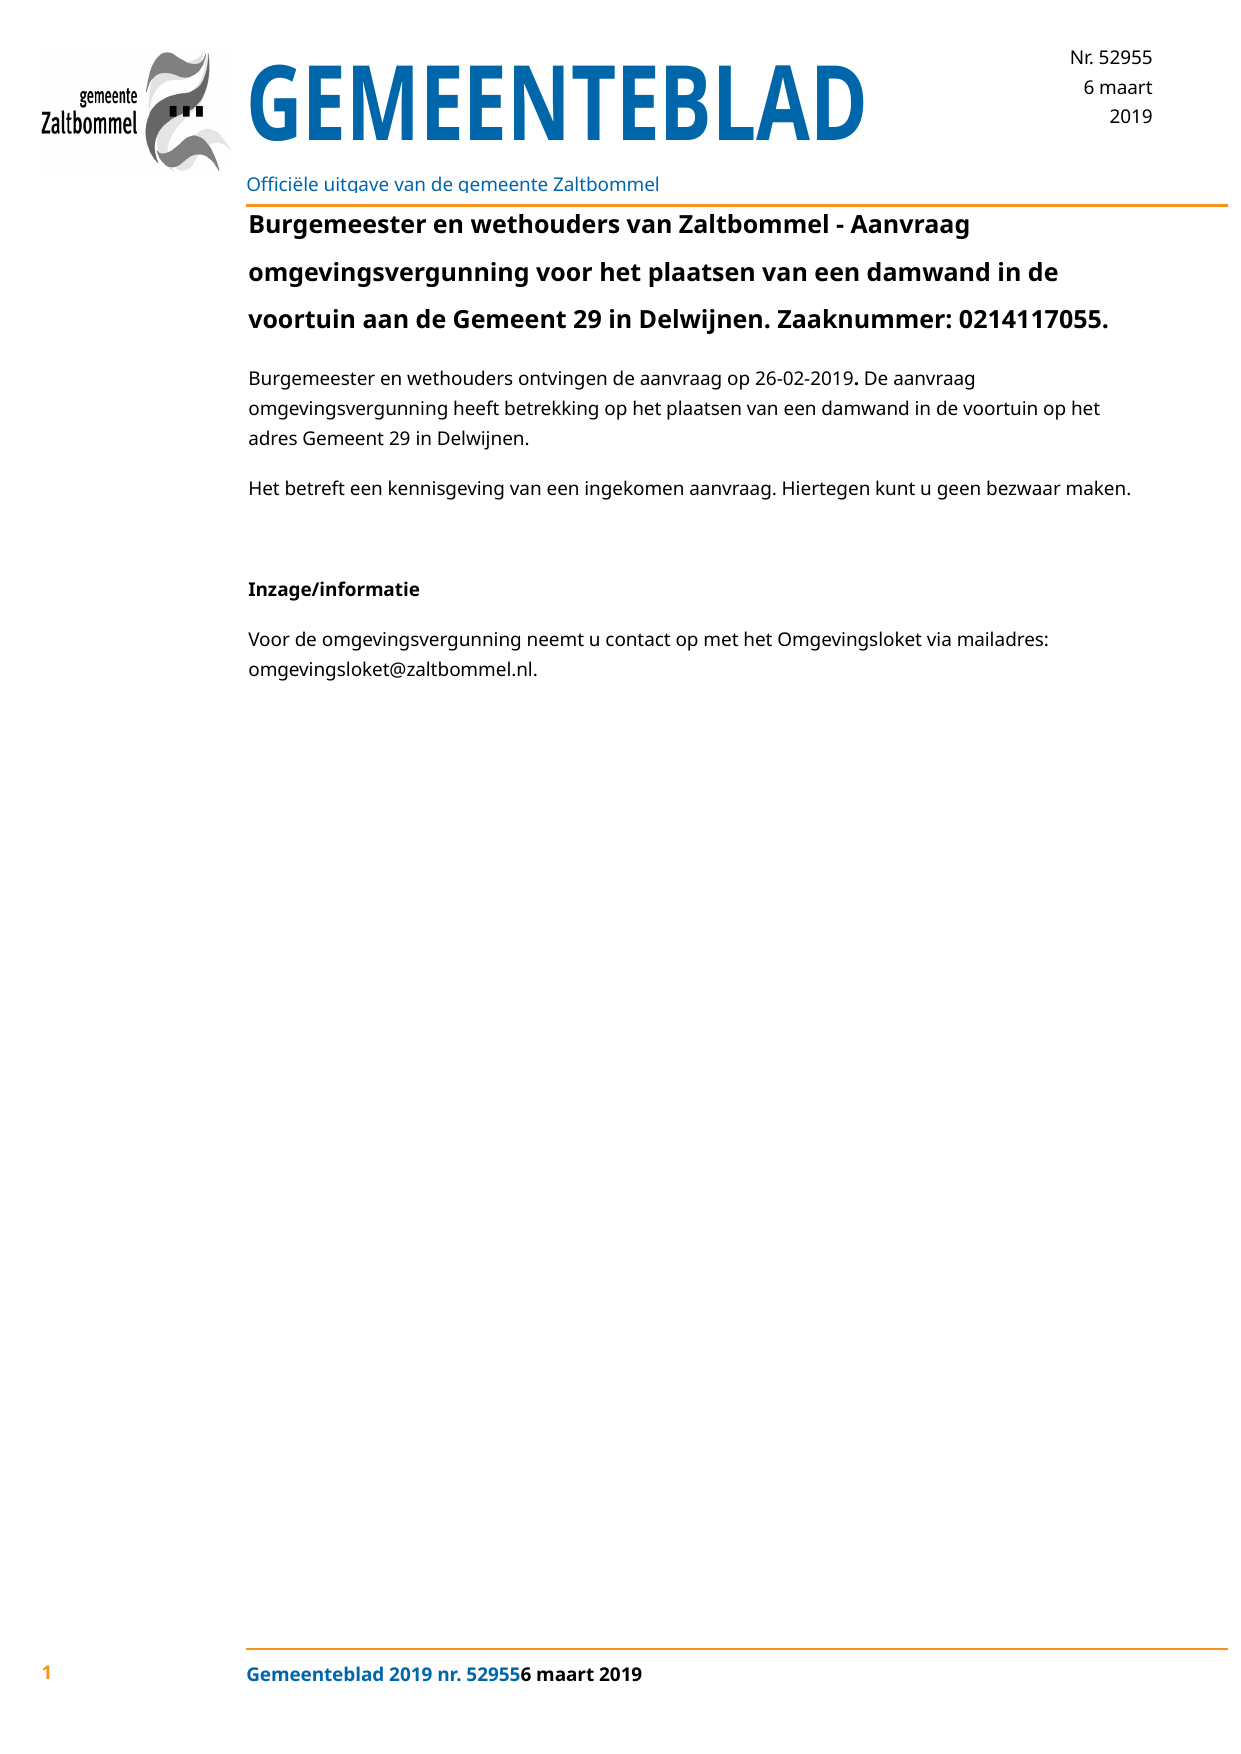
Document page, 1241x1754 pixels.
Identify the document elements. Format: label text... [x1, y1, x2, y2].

text Inzage/informatie [248, 576, 1152, 602]
text Het betreft een kennisgeving van een ingekomen aanvraag. Hiertegen kunt u geen bezwaar maken. [248, 475, 1152, 501]
picture [41, 47, 231, 172]
text Burgemeester en wethouders van Zaltbommel - Aanvraag omgevingsvergunning voor het plaatsen van een damwand in de voortuin aan de Gemeent 29 in Delwijnen. Zaaknummer: 0214117055. [248, 207, 1152, 336]
text Voor de omgevingsvergunning neemt u contact op met het Omgevingsloket via mailadres: omgevingsloket@zaltbommel.nl. [248, 626, 1152, 682]
text Burgemeester en wethouders ontvingen de aanvraag op 26-02-2019. De aanvraag omgevingsvergunning heeft betrekking op het plaatsen van een damwand in de voortuin op het adres Gemeent 29 in Delwijnen. [248, 366, 1152, 450]
